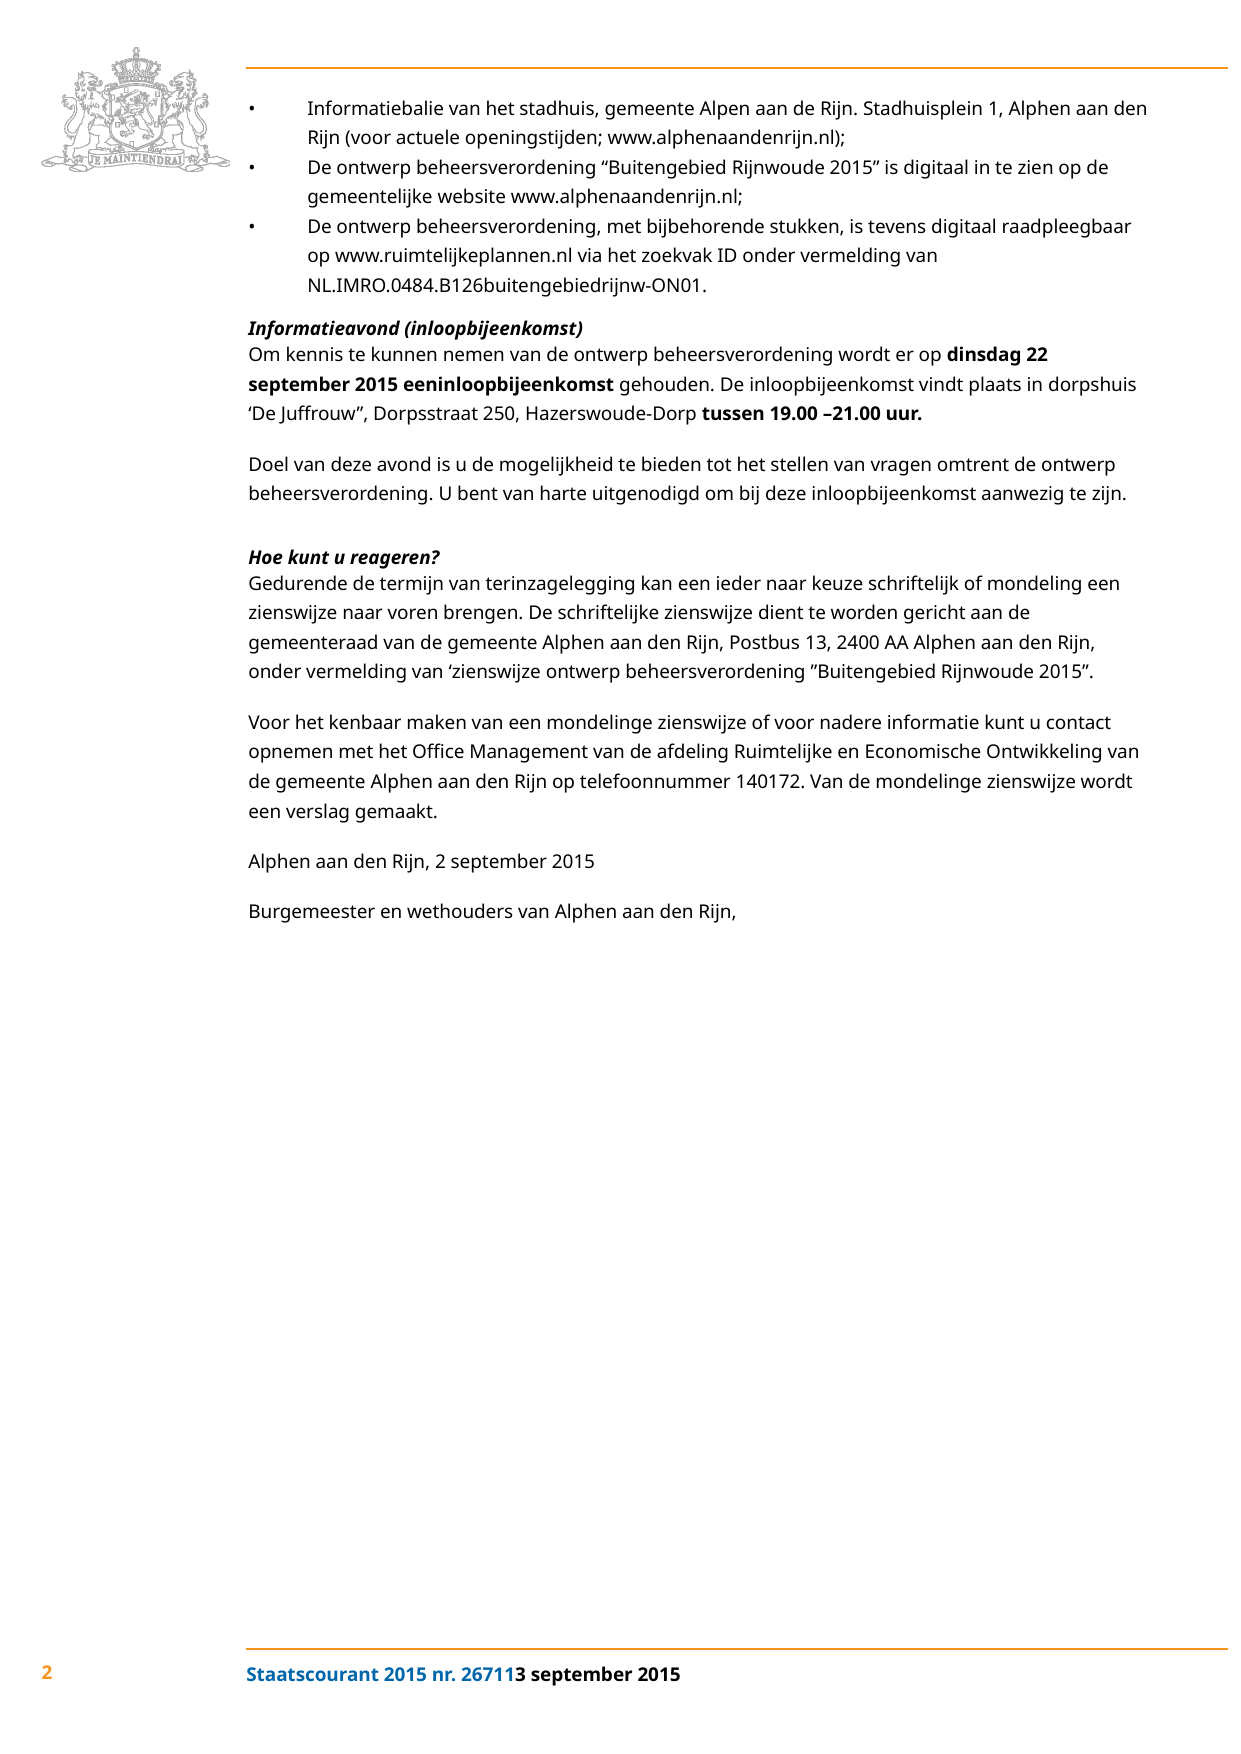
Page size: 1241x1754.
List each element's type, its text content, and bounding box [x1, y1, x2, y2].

list De ontwerp beheersverordening, met bijbehorende stukken, is tevens digitaal raadpleegbaar op www.ruimtelijkeplannen.nl via het zoekvak ID onder vermelding van NL.IMRO.0484.B126buitengebiedrijnw-ON01. [248, 213, 1152, 298]
list Informatiebalie van het stadhuis, gemeente Alpen aan de Rijn. Stadhuisplein 1, Alphen aan den Rijn (voor actuele openingstijden; www.alphenaandenrijn.nl); [248, 95, 1152, 150]
text Voor het kenbaar maken van een mondelinge zienswijze of voor nadere informatie kunt u contact opnemen met het Office Management van de afdeling Ruimtelijke en Economische Ontwikkeling van de gemeente Alphen aan den Rijn op telefoonnummer 140172. Van de mondelinge zienswijze wordt een verslag gemaakt. [248, 709, 1152, 824]
list De ontwerp beheersverordening “Buitengebied Rijnwoude 2015” is digitaal in te zien op de gemeentelijke website www.alphenaandenrijn.nl; [248, 154, 1152, 209]
text Om kennis te kunnen nemen van de ontwerp beheersverordening wordt er op dinsdag 22 september 2015 eeninloopbijeenkomst gehouden. De inloopbijeenkomst vindt plaats in dorpshuis ‘De Juffrouw”, Dorpsstraat 250, Hazerswoude-Dorp tussen 19.00 –21.00 uur. [248, 341, 1152, 426]
text Informatieavond (inloopbijeenkomst) [248, 315, 1152, 341]
picture [41, 47, 231, 172]
text Gedurende de termijn van terinzagelegging kan een ieder naar keuze schriftelijk of mondeling een zienswijze naar voren brengen. De schriftelijke zienswijze dient te worden gericht aan de gemeenteraad van de gemeente Alphen aan den Rijn, Postbus 13, 2400 AA Alphen aan den Rijn, onder vermelding van ‘zienswijze ontwerp beheersverordening ”Buitengebied Rijnwoude 2015”. [248, 570, 1152, 684]
text Alphen aan den Rijn, 2 september 2015 [248, 848, 1152, 874]
text Burgemeester en wethouders van Alphen aan den Rijn, [248, 899, 1152, 924]
text Doel van deze avond is u de mogelijkheid te bieden tot het stellen van vragen omtrent de ontwerp beheersverordening. U bent van harte uitgenodigd om bij deze inloopbijeenkomst aanwezig te zijn. [248, 451, 1152, 506]
text Hoe kunt u reageren? [248, 544, 1152, 570]
